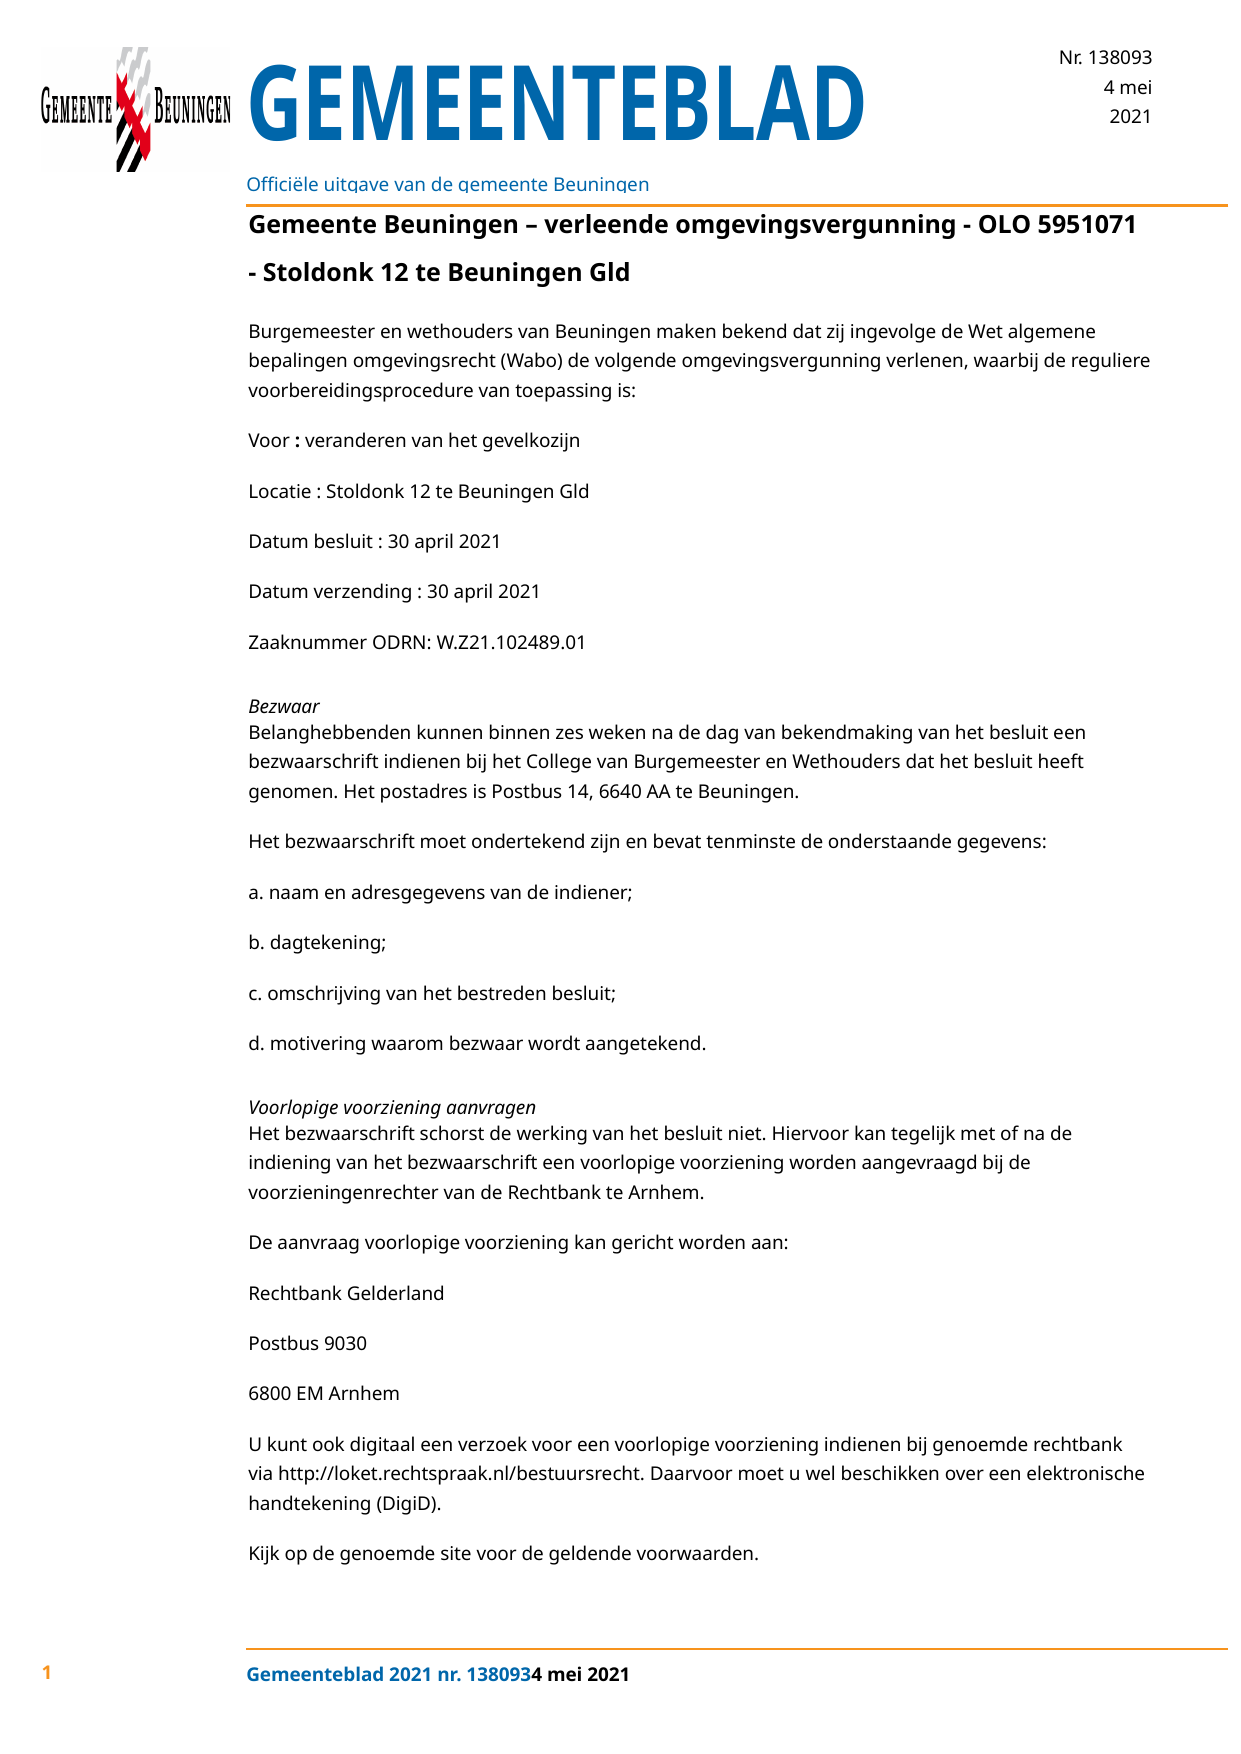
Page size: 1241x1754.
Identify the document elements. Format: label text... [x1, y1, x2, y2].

text Postbus 9030 [248, 1330, 1152, 1356]
text Datum verzending : 30 april 2021 [248, 579, 1152, 604]
text U kunt ook digitaal een verzoek voor een voorlopige voorziening indienen bij genoemde rechtbank via http://loket.rechtspraak.nl/bestuursrecht. Daarvoor moet u wel beschikken over een elektronische handtekening (DigiD). [248, 1431, 1152, 1516]
text Locatie : Stoldonk 12 te Beuningen Gld [248, 478, 1152, 504]
text Zaaknummer ODRN: W.Z21.102489.01 [248, 629, 1152, 655]
picture [41, 47, 231, 172]
text 6800 EM Arnhem [248, 1381, 1152, 1406]
text Het bezwaarschrift moet ondertekend zijn en bevat tenminste de onderstaande gegevens: [248, 828, 1152, 854]
text Voorlopige voorziening aanvragen [248, 1094, 1152, 1120]
text Datum besluit : 30 april 2021 [248, 528, 1152, 554]
text Kijk op de genoemde site voor de geldende voorwaarden. [248, 1541, 1152, 1566]
text c. omschrijving van het bestreden besluit; [248, 980, 1152, 1005]
text Bezwaar [248, 693, 1152, 719]
text Burgemeester en wethouders van Beuningen maken bekend dat zij ingevolge de Wet algemene bepalingen omgevingsrecht (Wabo) de volgende omgevingsvergunning verlenen, waarbij de reguliere voorbereidingsprocedure van toepassing is: [248, 318, 1152, 403]
text Het bezwaarschrift schorst de werking van het besluit niet. Hiervoor kan tegelijk met of na de indiening van het bezwaarschrift een voorlopige voorziening worden aangevraagd bij de voorzieningenrechter van de Rechtbank te Arnhem. [248, 1120, 1152, 1205]
text a. naam en adresgegevens van de indiener; [248, 879, 1152, 904]
text d. motivering waarom bezwaar wordt aangetekend. [248, 1030, 1152, 1056]
text De aanvraag voorlopige voorziening kan gericht worden aan: [248, 1229, 1152, 1255]
text Voor : veranderen van het gevelkozijn [248, 427, 1152, 453]
text Rechtbank Gelderland [248, 1280, 1152, 1306]
text b. dagtekening; [248, 929, 1152, 955]
text Gemeente Beuningen – verleende omgevingsvergunning - OLO 5951071 - Stoldonk 12 te Beuningen Gld [248, 207, 1152, 288]
text Belanghebbenden kunnen binnen zes weken na de dag van bekendmaking van het besluit een bezwaarschrift indienen bij het College van Burgemeester en Wethouders dat het besluit heeft genomen. Het postadres is Postbus 14, 6640 AA te Beuningen. [248, 719, 1152, 804]
